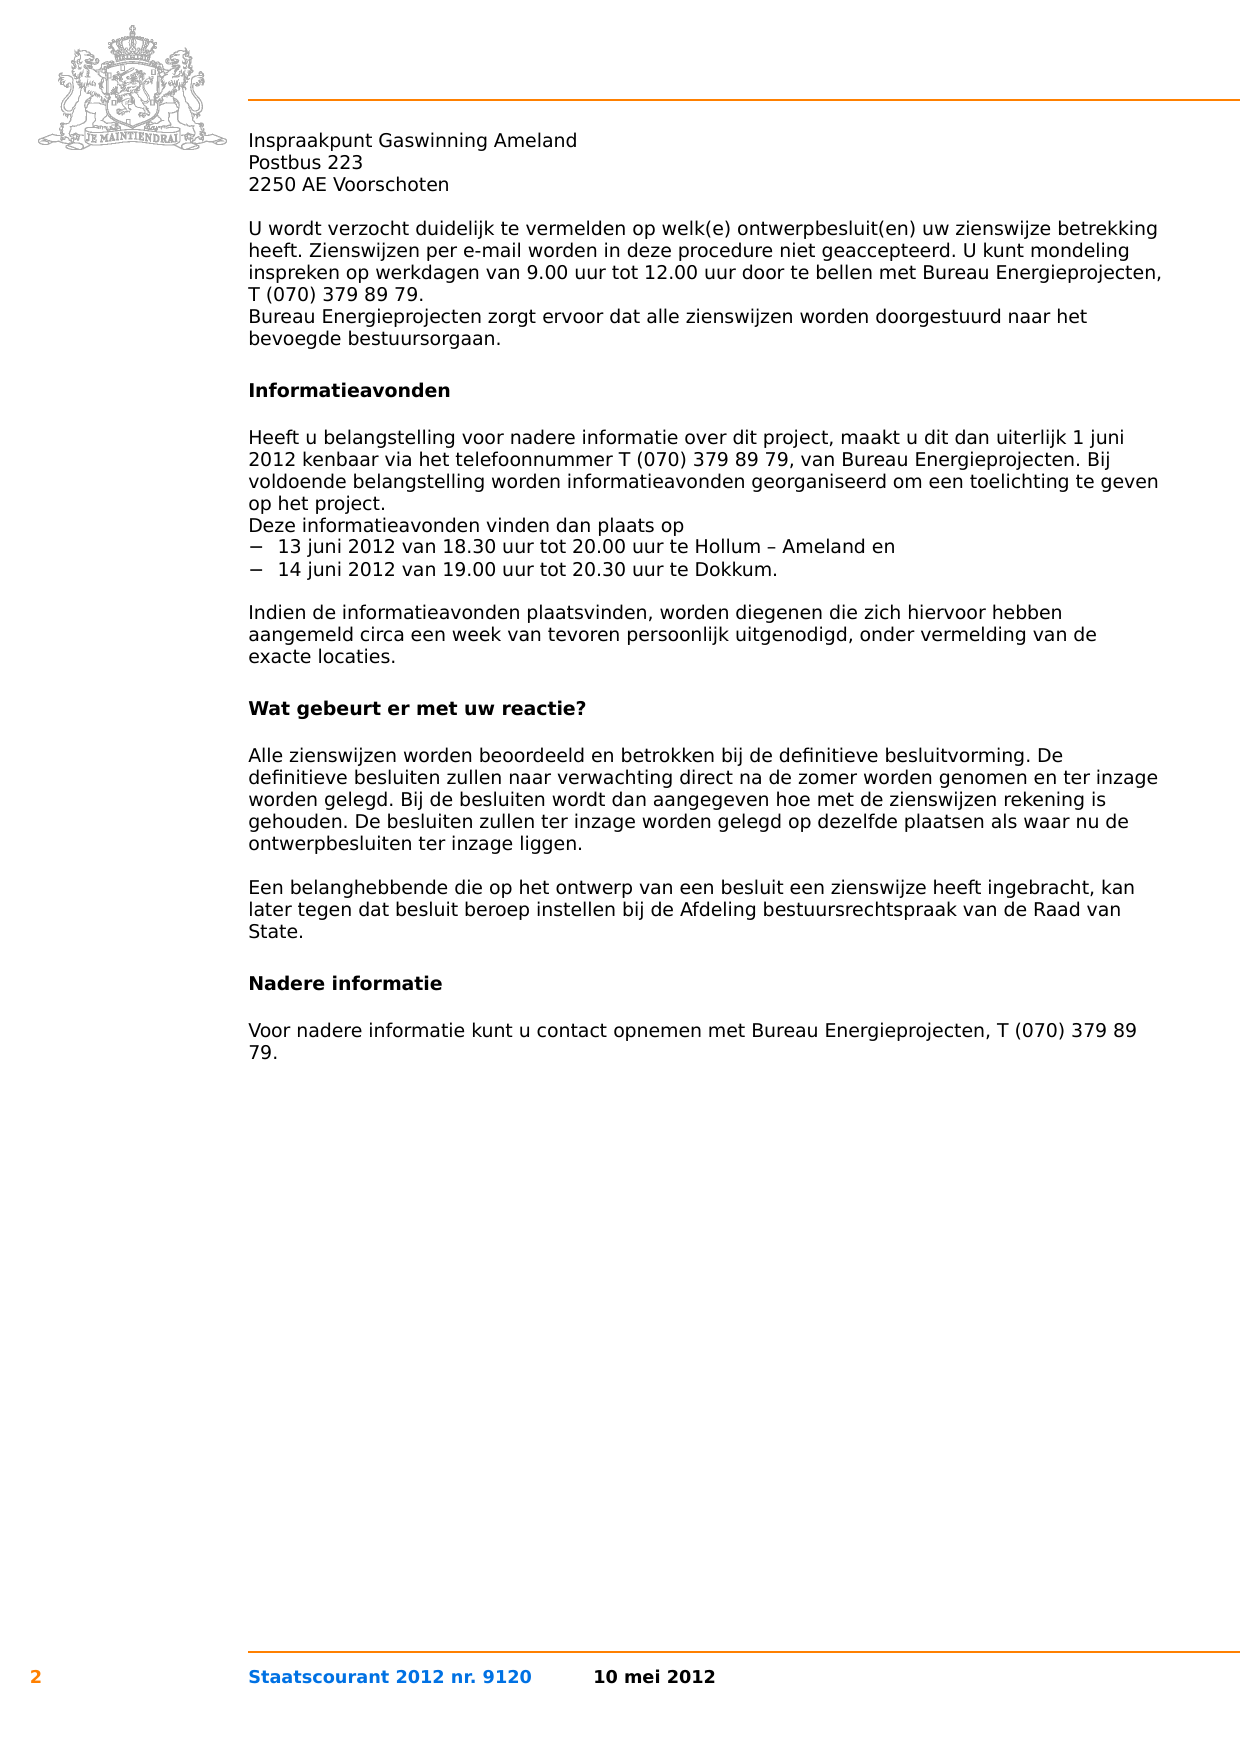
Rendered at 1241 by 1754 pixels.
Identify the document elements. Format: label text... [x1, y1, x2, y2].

text Alle zienswijzen worden beoordeeld en betrokken bij de definitieve besluitvorming. De definitieve besluiten zullen naar verwachting direct na de zomer worden genomen en ter inzage worden gelegd. Bij de besluiten wordt dan aangegeven hoe met de zienswijzen rekening is gehouden. De besluiten zullen ter inzage worden gelegd op dezelfde plaatsen als waar nu de ontwerpbesluiten ter inzage liggen. [248, 745, 1163, 855]
text Voor nadere informatie kunt u contact opnemen met Bureau Energieprojecten, T (070) 379 89 79. [248, 1020, 1163, 1064]
text U wordt verzocht duidelijk te vermelden op welk(e) ontwerpbesluit(en) uw zienswijze betrekking heeft. Zienswijzen per e-mail worden in deze procedure niet geaccepteerd. U kunt mondeling inspreken op werkdagen van 9.00 uur tot 12.00 uur door te bellen met Bureau Energieprojecten, T (070) 379 89 79. [248, 218, 1163, 306]
text Heeft u belangstelling voor nadere informatie over dit project, maakt u dit dan uiterlijk 1 juni 2012 kenbaar via het telefoonnummer T (070) 379 89 79, van Bureau Energieprojecten. Bij voldoende belangstelling worden informatieavonden georganiseerd om een toelichting te geven op het project. [248, 427, 1163, 514]
text Bureau Energieprojecten zorgt ervoor dat alle zienswijzen worden doorgestuurd naar het bevoegde bestuursorgaan. [248, 306, 1163, 349]
text Inspraakpunt Gaswinning Ameland [248, 130, 1163, 152]
picture [38, 25, 227, 150]
text Deze informatieavonden vinden dan plaats op [248, 514, 1163, 536]
text − 14 juni 2012 van 19.00 uur tot 20.30 uur te Dokkum. [248, 558, 1163, 580]
text Postbus 223 [248, 152, 1163, 174]
text − 13 juni 2012 van 18.30 uur tot 20.00 uur te Hollum – Ameland en [248, 536, 1163, 558]
subtitle Informatieavonden [248, 379, 1163, 402]
subtitle Nadere informatie [248, 973, 1163, 995]
subtitle Wat gebeurt er met uw reactie? [248, 698, 1163, 720]
text Indien de informatieavonden plaatsvinden, worden diegenen die zich hiervoor hebben aangemeld circa een week van tevoren persoonlijk uitgenodigd, onder vermelding van de exacte locaties. [248, 602, 1163, 668]
text Een belanghebbende die op het ontwerp van een besluit een zienswijze heeft ingebracht, kan later tegen dat besluit beroep instellen bij de Afdeling bestuursrechtspraak van de Raad van State. [248, 877, 1163, 943]
text 2250 AE Voorschoten [248, 174, 1163, 196]
